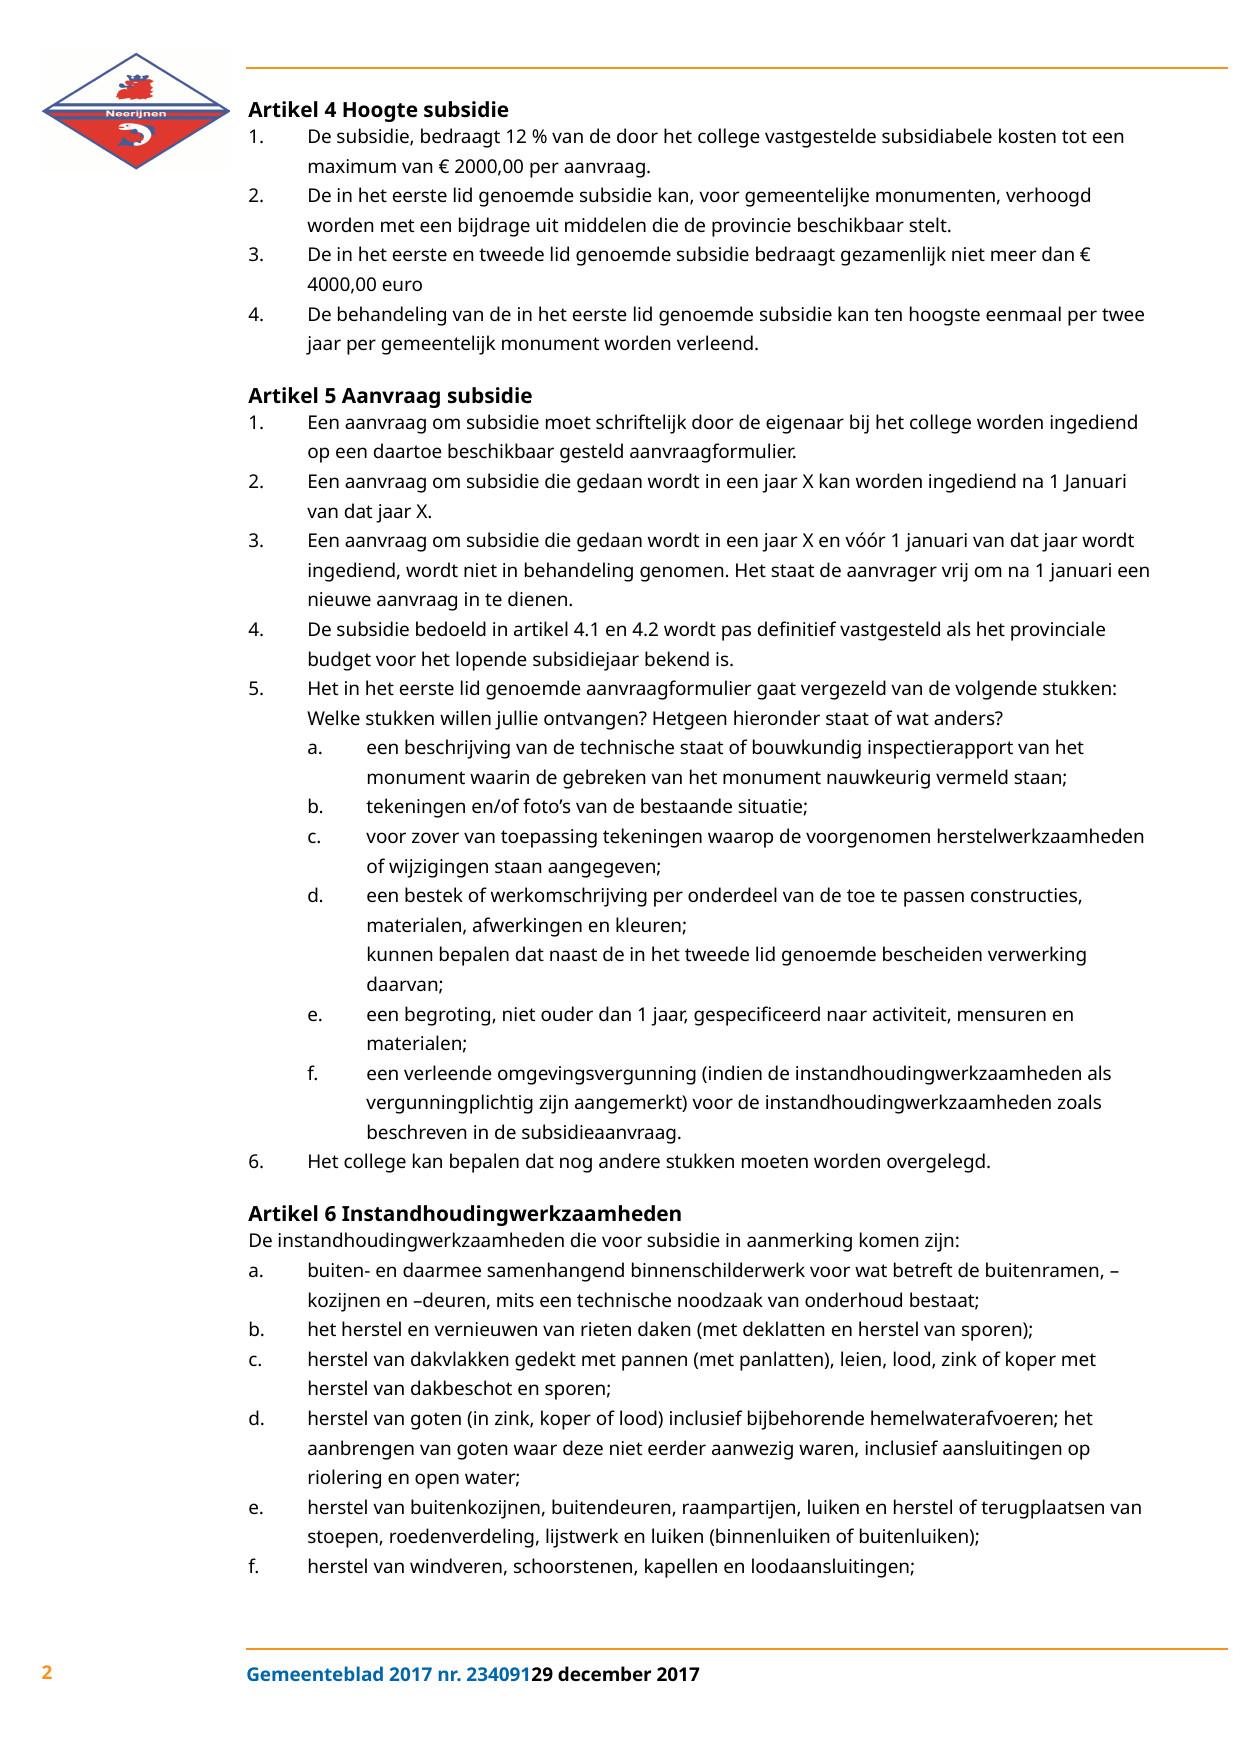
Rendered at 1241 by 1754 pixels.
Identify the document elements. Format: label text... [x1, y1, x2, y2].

list herstel van goten (in zink, koper of lood) inclusief bijbehorende hemelwaterafvoeren; het aanbrengen van goten waar deze niet eerder aanwezig waren, inclusief aansluitingen op riolering en open water; [248, 1405, 1152, 1490]
list een begroting, niet ouder dan 1 jaar, gespecificeerd naar activiteit, mensuren en materialen; [307, 1001, 1152, 1056]
list kunnen bepalen dat naast de in het tweede lid genoemde bescheiden verwerking daarvan; [307, 942, 1152, 997]
text De instandhoudingwerkzaamheden die voor subsidie in aanmerking komen zijn: [248, 1228, 1152, 1253]
list buiten- en daarmee samenhangend binnenschilderwerk voor wat betreft de buitenramen, –kozijnen en –deuren, mits een technische noodzaak van onderhoud bestaat; [248, 1257, 1152, 1312]
list herstel van buitenkozijnen, buitendeuren, raampartijen, luiken en herstel of terugplaatsen van stoepen, roedenverdeling, lijstwerk en luiken (binnenluiken of buitenluiken); [248, 1494, 1152, 1549]
list Het college kan bepalen dat nog andere stukken moeten worden overgelegd. [248, 1149, 1152, 1174]
text Artikel 5 Aanvraag subsidie [248, 381, 1152, 409]
list De in het eerste en tweede lid genoemde subsidie bedraagt gezamenlijk niet meer dan € 4000,00 euro [248, 242, 1152, 297]
list herstel van windveren, schoorstenen, kapellen en loodaansluitingen; [248, 1553, 1152, 1579]
list De subsidie, bedraagt 12 % van de door het college vastgestelde subsidiabele kosten tot een maximum van € 2000,00 per aanvraag. [248, 123, 1152, 178]
list een verleende omgevingsvergunning (indien de instandhoudingwerkzaamheden als vergunningplichtig zijn aangemerkt) voor de instandhoudingwerkzaamheden zoals beschreven in de subsidieaanvraag. [307, 1060, 1152, 1145]
list De subsidie bedoeld in artikel 4.1 en 4.2 wordt pas definitief vastgesteld als het provinciale budget voor het lopende subsidiejaar bekend is. [248, 616, 1152, 672]
list Een aanvraag om subsidie moet schriftelijk door de eigenaar bij het college worden ingediend op een daartoe beschikbaar gesteld aanvraagformulier. [248, 409, 1152, 464]
list Een aanvraag om subsidie die gedaan wordt in een jaar X en vóór 1 januari van dat jaar wordt ingediend, wordt niet in behandeling genomen. Het staat de aanvrager vrij om na 1 januari een nieuwe aanvraag in te dienen. [248, 527, 1152, 612]
list tekeningen en/of foto’s van de bestaande situatie; [307, 794, 1152, 819]
list Een aanvraag om subsidie die gedaan wordt in een jaar X kan worden ingediend na 1 Januari van dat jaar X. [248, 468, 1152, 524]
text Artikel 6 Instandhoudingwerkzaamheden [248, 1199, 1152, 1228]
text Artikel 4 Hoogte subsidie [248, 95, 1152, 123]
list het herstel en vernieuwen van rieten daken (met deklatten en herstel van sporen); [248, 1316, 1152, 1342]
picture [41, 47, 231, 172]
list herstel van dakvlakken gedekt met pannen (met panlatten), leien, lood, zink of koper met herstel van dakbeschot en sporen; [248, 1346, 1152, 1401]
list voor zover van toepassing tekeningen waarop de voorgenomen herstelwerkzaamheden of wijzigingen staan aangegeven; [307, 823, 1152, 879]
list een bestek of werkomschrijving per onderdeel van de toe te passen constructies, materialen, afwerkingen en kleuren; [307, 882, 1152, 938]
list De in het eerste lid genoemde subsidie kan, voor gemeentelijke monumenten, verhoogd worden met een bijdrage uit middelen die de provincie beschikbaar stelt. [248, 182, 1152, 238]
list een beschrijving van de technische staat of bouwkundig inspectierapport van het monument waarin de gebreken van het monument nauwkeurig vermeld staan; [307, 734, 1152, 790]
list Het in het eerste lid genoemde aanvraagformulier gaat vergezeld van de volgende stukken: Welke stukken willen jullie ontvangen? Hetgeen hieronder staat of wat anders? [248, 675, 1152, 731]
list De behandeling van de in het eerste lid genoemde subsidie kan ten hoogste eenmaal per twee jaar per gemeentelijk monument worden verleend. [248, 301, 1152, 356]
